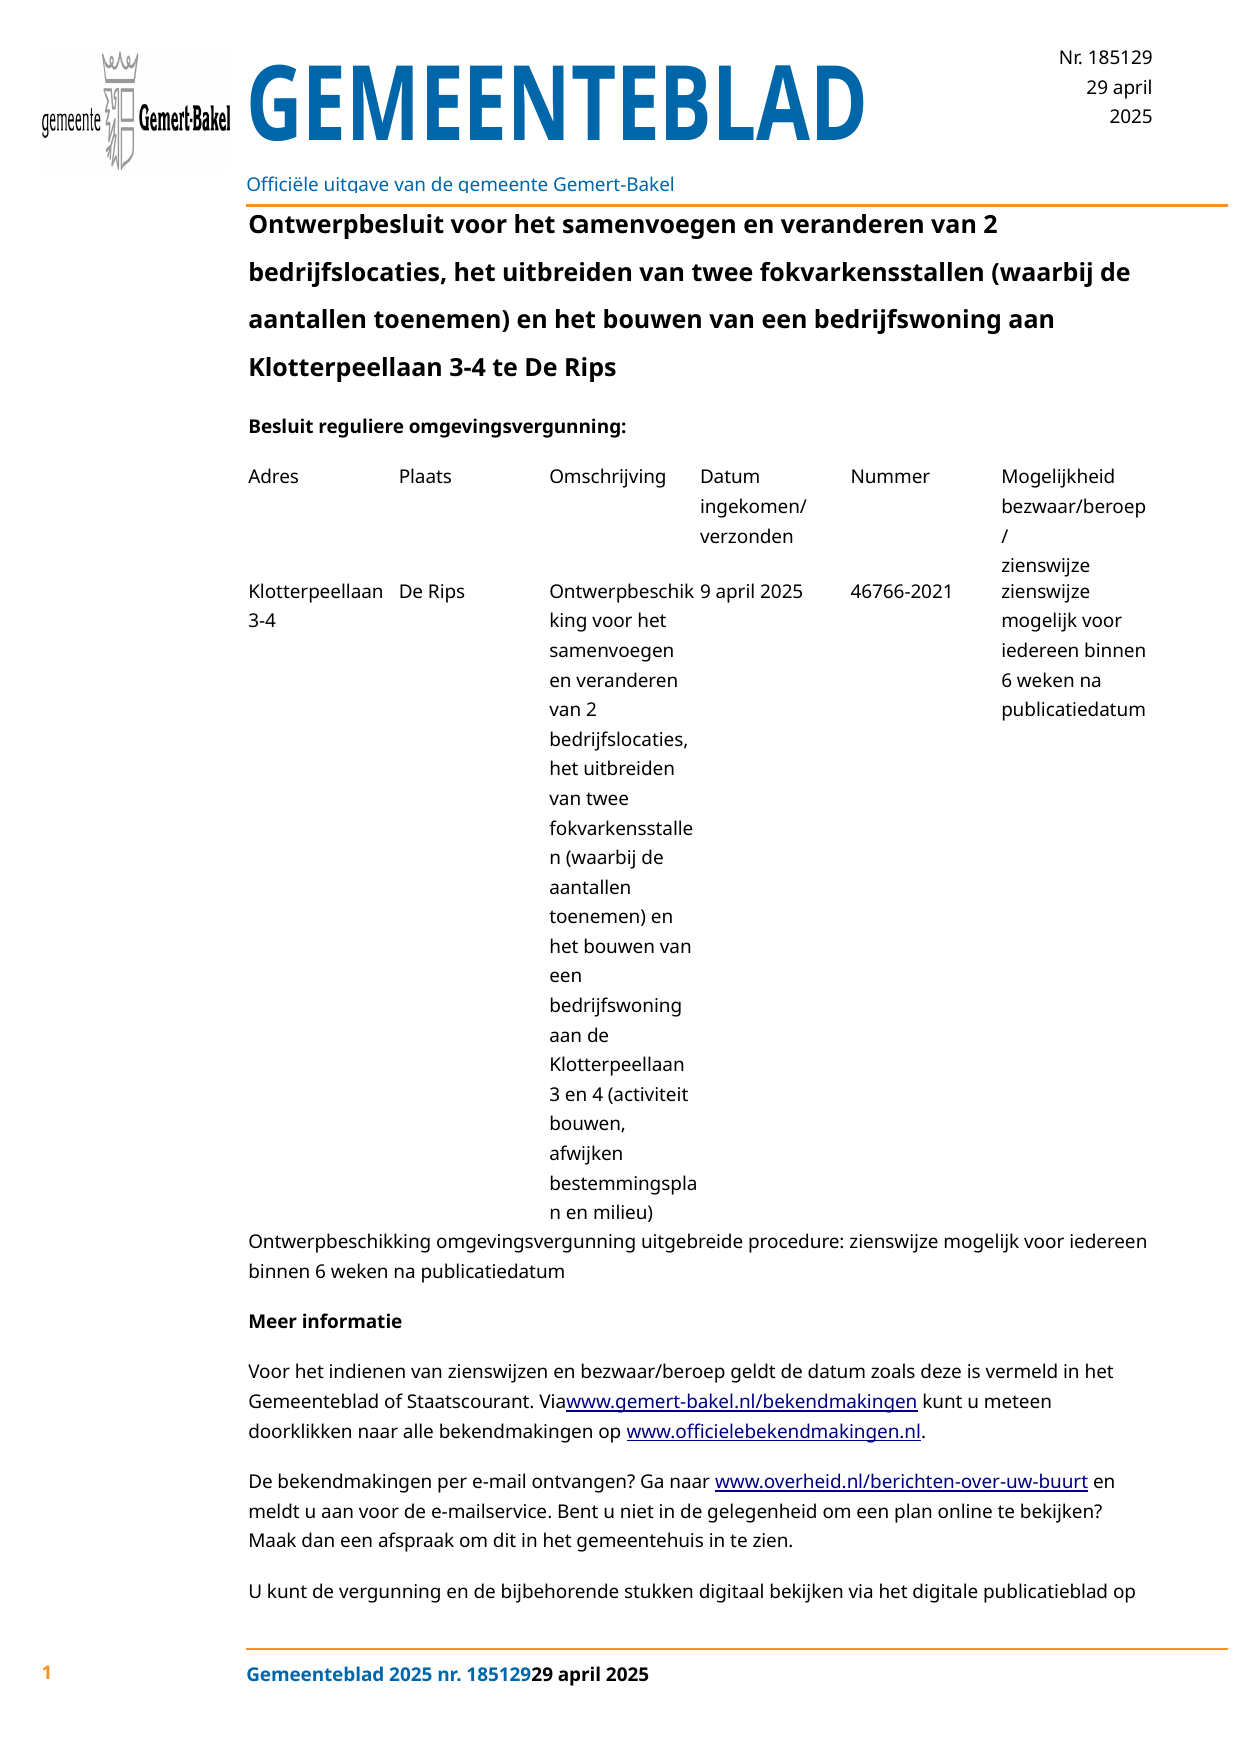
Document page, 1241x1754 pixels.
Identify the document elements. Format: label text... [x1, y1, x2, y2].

table_header Nummer [850, 464, 1001, 578]
table_cell Klotterpeellaan 3-4 [248, 578, 398, 1225]
table_header Plaats [399, 464, 549, 578]
table_cell De Rips [399, 578, 549, 1225]
text U kunt de vergunning en de bijbehorende stukken digitaal bekijken via het digitale publicatieblad op [248, 1578, 1152, 1604]
table_header Omschrijving [549, 464, 700, 578]
table_cell zienswijze mogelijk voor iedereen binnen 6 weken na publicatiedatum [1001, 578, 1152, 1225]
picture [41, 47, 231, 172]
text Besluit reguliere omgevingsvergunning: [248, 413, 1152, 439]
table_header Mogelijkheid bezwaar/beroep/ zienswijze [1001, 464, 1152, 578]
table_header Adres [248, 464, 398, 578]
table_cell 46766-2021 [850, 578, 1001, 1225]
table_header Datum ingekomen/ verzonden [700, 464, 850, 578]
text Ontwerpbesluit voor het samenvoegen en veranderen van 2 bedrijfslocaties, het uitbreiden van twee fokvarkensstallen (waarbij de aantallen toenemen) en het bouwen van een bedrijfswoning aan Klotterpeellaan 3-4 te De Rips [248, 207, 1152, 384]
table_cell Ontwerpbeschikking voor het samenvoegen en veranderen van 2 bedrijfslocaties, het uitbreiden van twee fokvarkensstallen (waarbij de aantallen toenemen) en het bouwen van een bedrijfswoning aan de Klotterpeellaan 3 en 4 (activiteit bouwen, afwijken bestemmingsplan en milieu) [549, 578, 700, 1225]
text Ontwerpbeschikking omgevingsvergunning uitgebreide procedure: zienswijze mogelijk voor iedereen binnen 6 weken na publicatiedatum [248, 1228, 1152, 1284]
table_cell 9 april 2025 [700, 578, 850, 1225]
text Meer informatie [248, 1308, 1152, 1334]
text De bekendmakingen per e-mail ontvangen? Ga naar www.overheid.nl/berichten-over-uw-buurt en meldt u aan voor de e-mailservice. Bent u niet in de gelegenheid om een plan online te bekijken? Maak dan een afspraak om dit in het gemeentehuis in te zien. [248, 1468, 1152, 1553]
text Voor het indienen van zienswijzen en bezwaar/beroep geldt de datum zoals deze is vermeld in het Gemeenteblad of Staatscourant. Viawww.gemert-bakel.nl/bekendmakingen kunt u meteen doorklikken naar alle bekendmakingen op www.officielebekendmakingen.nl. [248, 1359, 1152, 1444]
